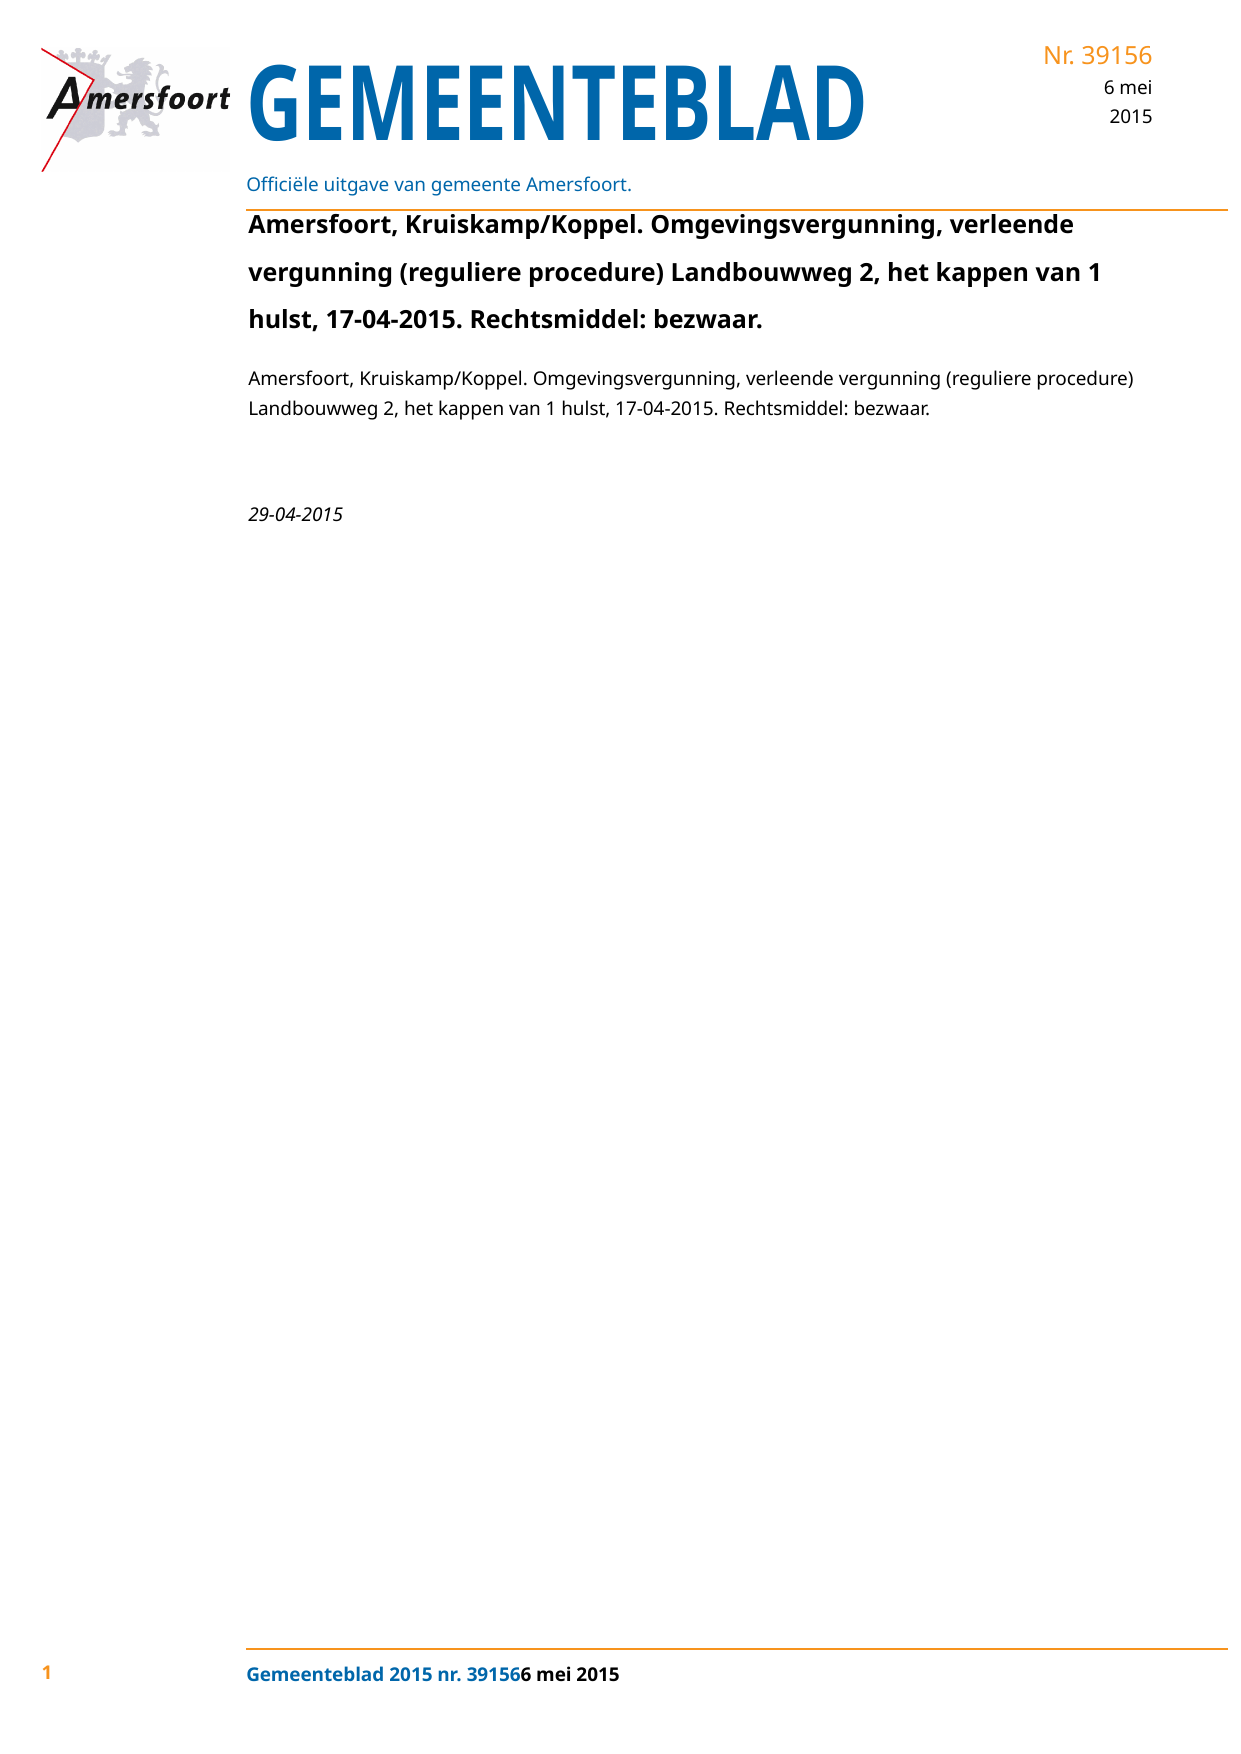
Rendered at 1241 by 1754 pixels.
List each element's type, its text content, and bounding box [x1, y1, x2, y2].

text 29-04-2015 [248, 501, 1152, 527]
picture [41, 47, 231, 172]
text Amersfoort, Kruiskamp/Koppel. Omgevingsvergunning, verleende vergunning (reguliere procedure) Landbouwweg 2, het kappen van 1 hulst, 17-04-2015. Rechtsmiddel: bezwaar. [248, 366, 1152, 421]
text Amersfoort, Kruiskamp/Koppel. Omgevingsvergunning, verleende vergunning (reguliere procedure) Landbouwweg 2, het kappen van 1 hulst, 17-04-2015. Rechtsmiddel: bezwaar. [248, 211, 1152, 336]
